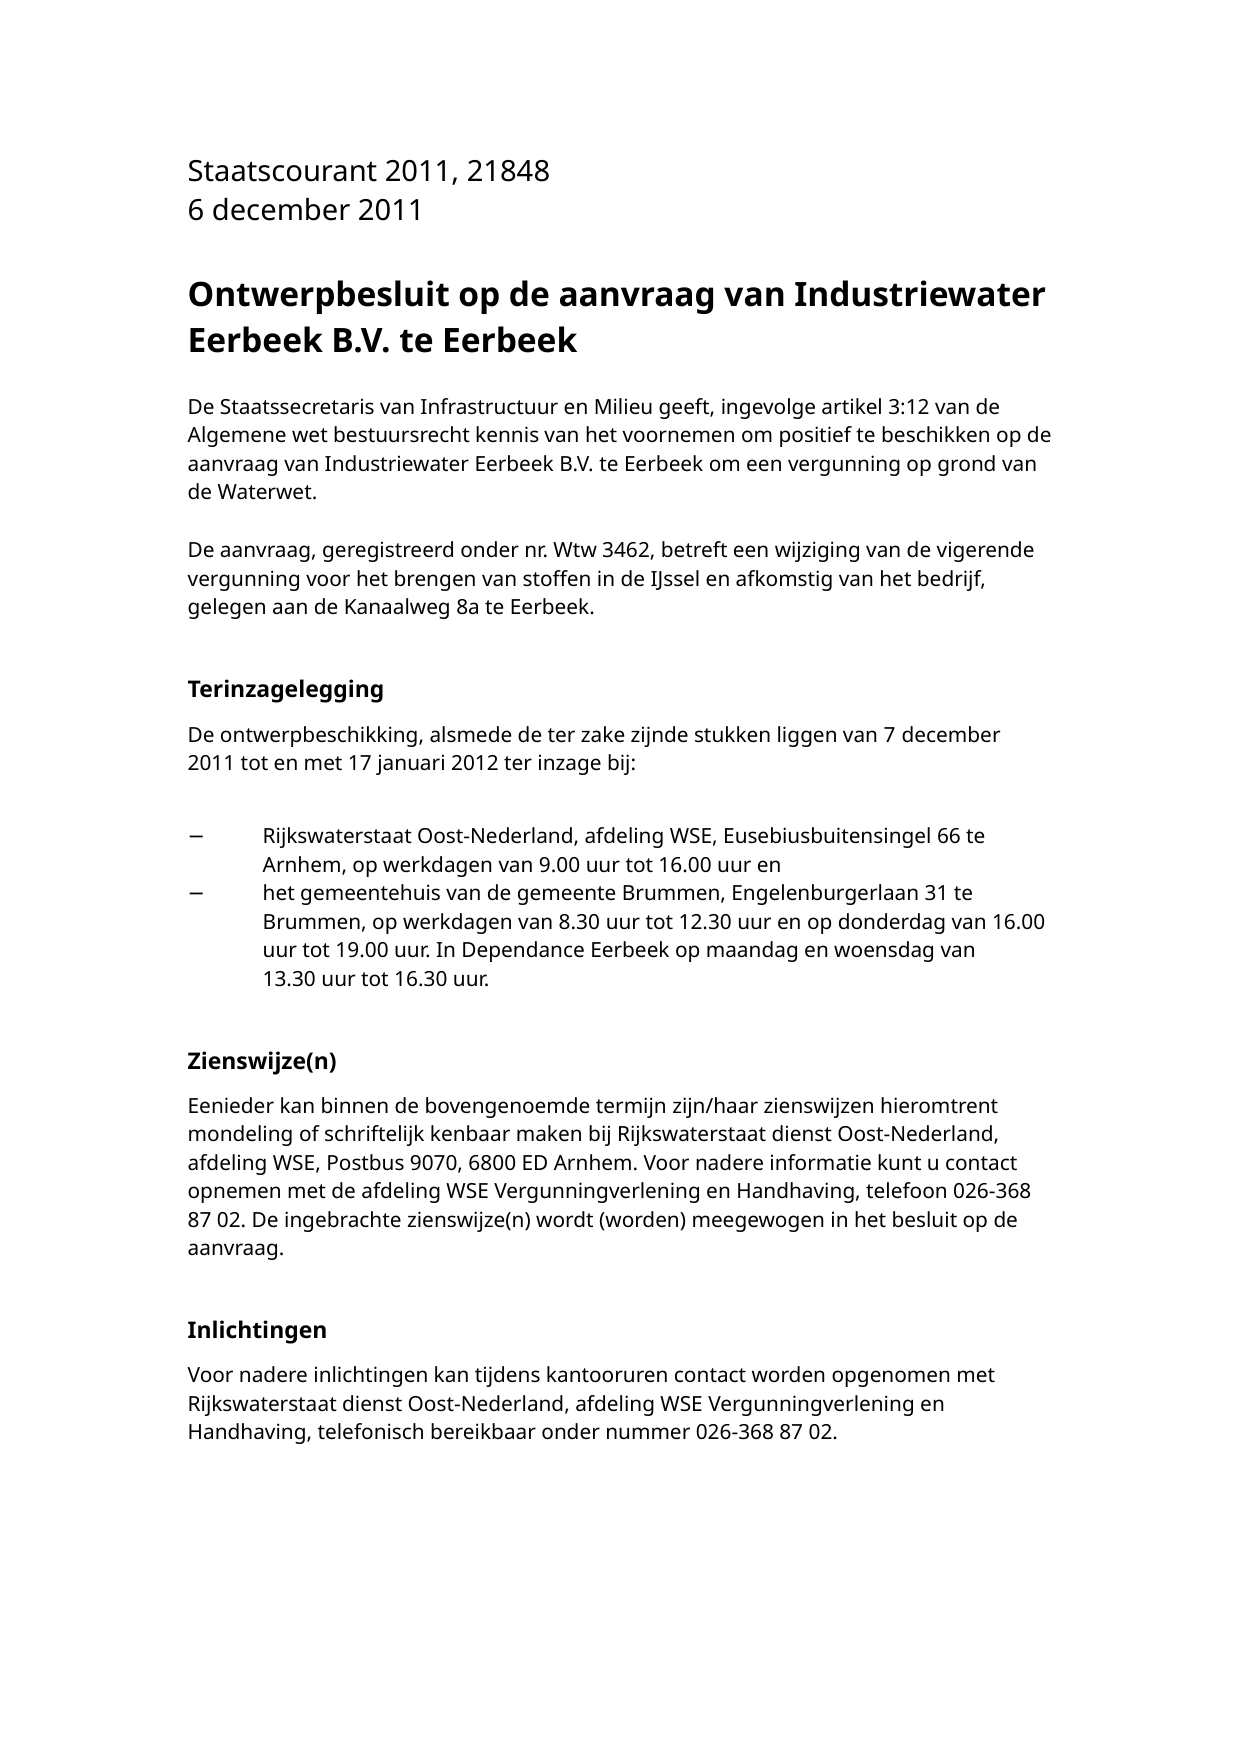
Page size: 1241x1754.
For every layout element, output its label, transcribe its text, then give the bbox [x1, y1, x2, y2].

text Staatscourant 2011, 21848 [187, 150, 1053, 190]
subtitle Ontwerpbesluit op de aanvraag van Industriewater Eerbeek B.V. te Eerbeek [187, 271, 1053, 362]
text 6 december 2011 [187, 190, 1053, 229]
text Voor nadere inlichtingen kan tijdens kantooruren contact worden opgenomen met Rijkswaterstaat dienst Oost-Nederland, afdeling WSE Vergunningverlening en Handhaving, telefonisch bereikbaar onder nummer 026-368 87 02. [187, 1360, 1053, 1446]
text Eenieder kan binnen de bovengenoemde termijn zijn/haar zienswijzen hieromtrent mondeling of schriftelijk kenbaar maken bij Rijkswaterstaat dienst Oost-Nederland, afdeling WSE, Postbus 9070, 6800 ED Arnhem. Voor nadere informatie kunt u contact opnemen met de afdeling WSE Vergunningverlening en Handhaving, telefoon 026-368 87 02. De ingebrachte zienswijze(n) wordt (worden) meegewogen in het besluit op de aanvraag. [187, 1091, 1053, 1262]
text De aanvraag, geregistreerd onder nr. Wtw 3462, betreft een wijziging van de vigerende vergunning voor het brengen van stoffen in de IJssel en afkomstig van het bedrijf, gelegen aan de Kanaalweg 8a te Eerbeek. [187, 536, 1053, 621]
text De Staatssecretaris van Infrastructuur en Milieu geeft, ingevolge artikel 3:12 van de Algemene wet bestuursrecht kennis van het voornemen om positief te beschikken op de aanvraag van Industriewater Eerbeek B.V. te Eerbeek om een vergunning op grond van de Waterwet. [187, 392, 1053, 506]
list Rijkswaterstaat Oost-Nederland, afdeling WSE, Eusebiusbuitensingel 66 te Arnhem, op werkdagen van 9.00 uur tot 16.00 uur en [187, 822, 1053, 878]
text De ontwerpbeschikking, alsmede de ter zake zijnde stukken liggen van 7 december 2011 tot en met 17 januari 2012 ter inzage bij: [187, 720, 1053, 777]
subtitle Inlichtingen [187, 1314, 1053, 1345]
subtitle Zienswijze(n) [187, 1045, 1053, 1076]
subtitle Terinzagelegging [187, 673, 1053, 705]
list het gemeentehuis van de gemeente Brummen, Engelenburgerlaan 31 te Brummen, op werkdagen van 8.30 uur tot 12.30 uur en op donderdag van 16.00 uur tot 19.00 uur. In Dependance Eerbeek op maandag en woensdag van 13.30 uur tot 16.30 uur. [187, 878, 1053, 992]
